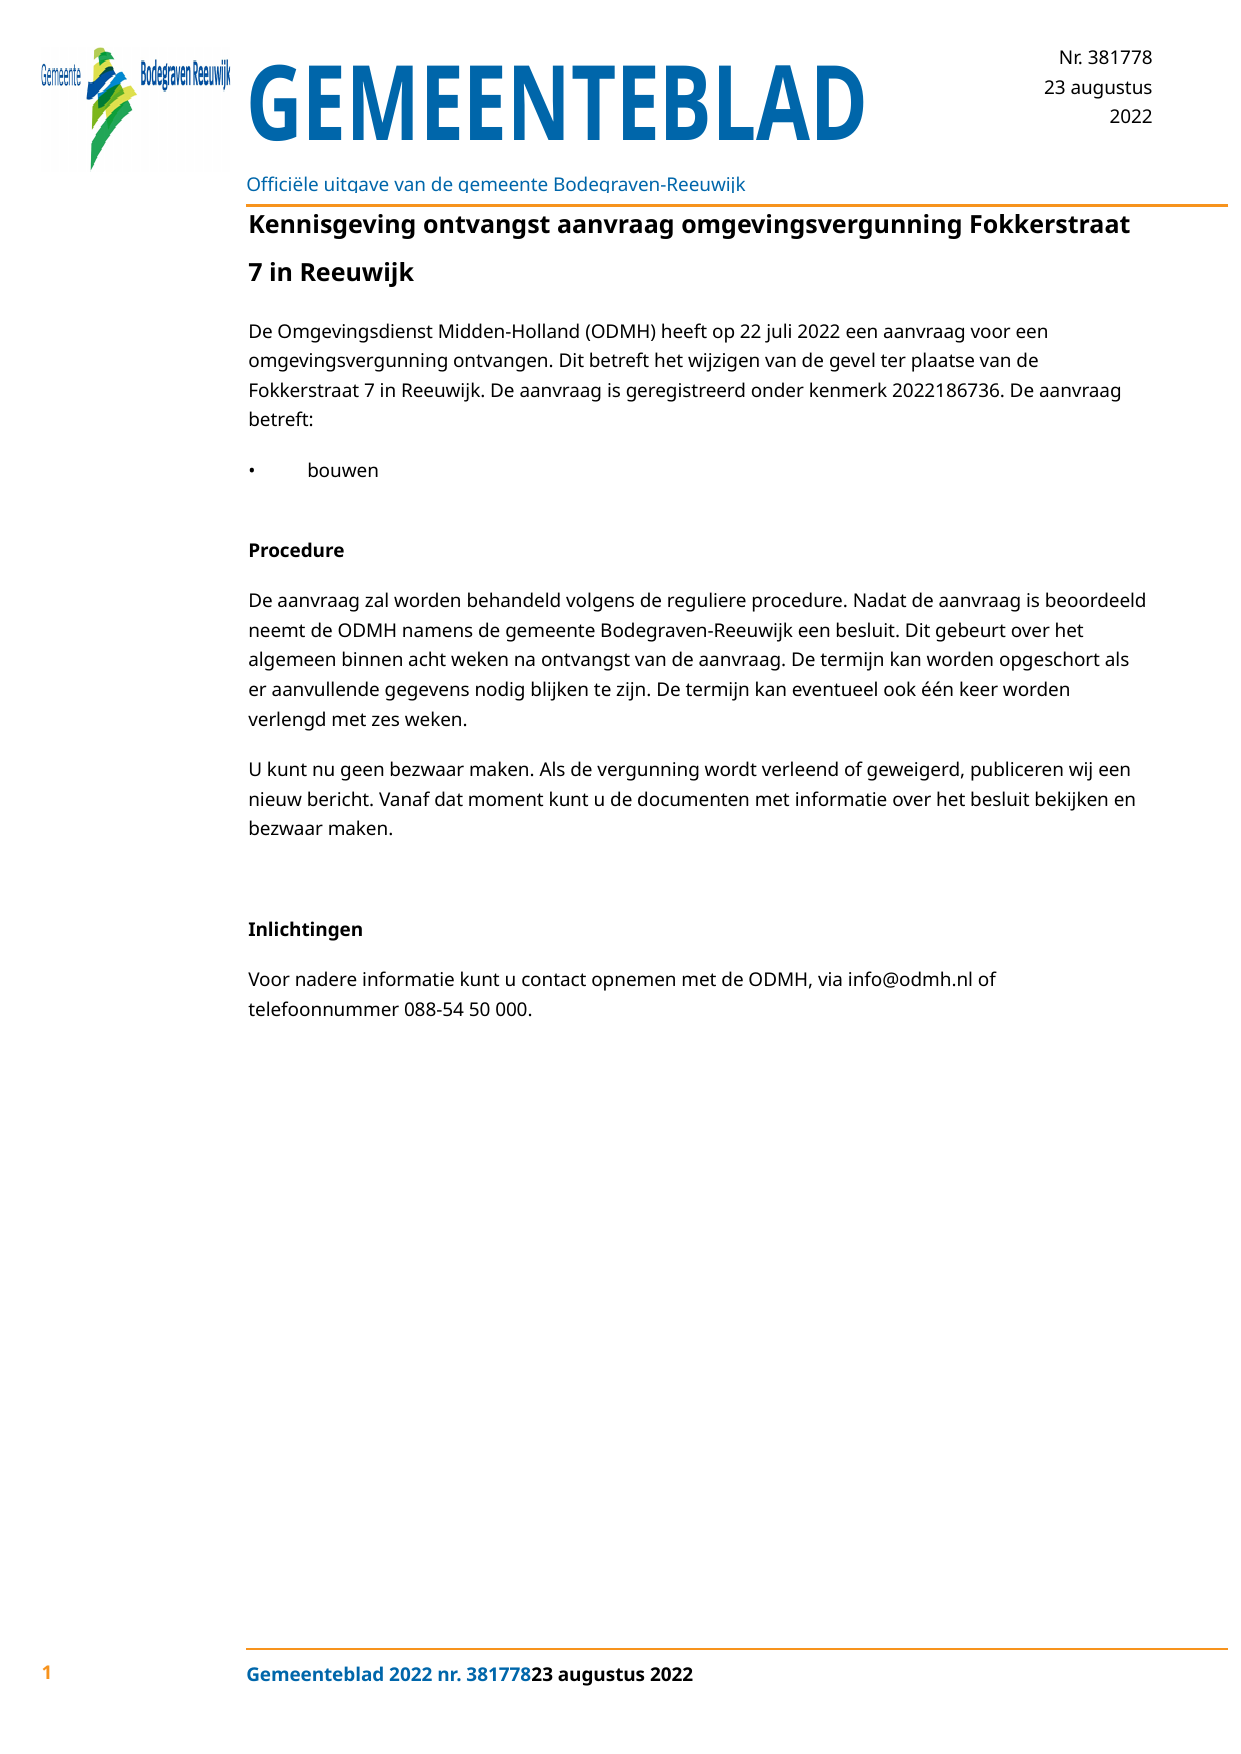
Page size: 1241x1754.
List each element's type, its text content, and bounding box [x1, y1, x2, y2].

text Kennisgeving ontvangst aanvraag omgevingsvergunning Fokkerstraat 7 in Reeuwijk [248, 207, 1152, 288]
text Procedure [248, 537, 1152, 563]
list bouwen [248, 457, 1152, 483]
text U kunt nu geen bezwaar maken. Als de vergunning wordt verleend of geweigerd, publiceren wij een nieuw bericht. Vanaf dat moment kunt u de documenten met informatie over het besluit bekijken en bezwaar maken. [248, 756, 1152, 841]
text De Omgevingsdienst Midden-Holland (ODMH) heeft op 22 juli 2022 een aanvraag voor een omgevingsvergunning ontvangen. Dit betreft het wijzigen van de gevel ter plaatse van de Fokkerstraat 7 in Reeuwijk. De aanvraag is geregistreerd onder kenmerk 2022186736. De aanvraag betreft: [248, 318, 1152, 432]
text Inlichtingen [248, 916, 1152, 942]
text Voor nadere informatie kunt u contact opnemen met de ODMH, via info@odmh.nl of telefoonnummer 088-54 50 000. [248, 967, 1152, 1022]
picture [41, 47, 231, 172]
text De aanvraag zal worden behandeld volgens de reguliere procedure. Nadat de aanvraag is beoordeeld neemt de ODMH namens de gemeente Bodegraven-Reeuwijk een besluit. Dit gebeurt over het algemeen binnen acht weken na ontvangst van de aanvraag. De termijn kan worden opgeschort als er aanvullende gegevens nodig blijken te zijn. De termijn kan eventueel ook één keer worden verlengd met zes weken. [248, 587, 1152, 732]
